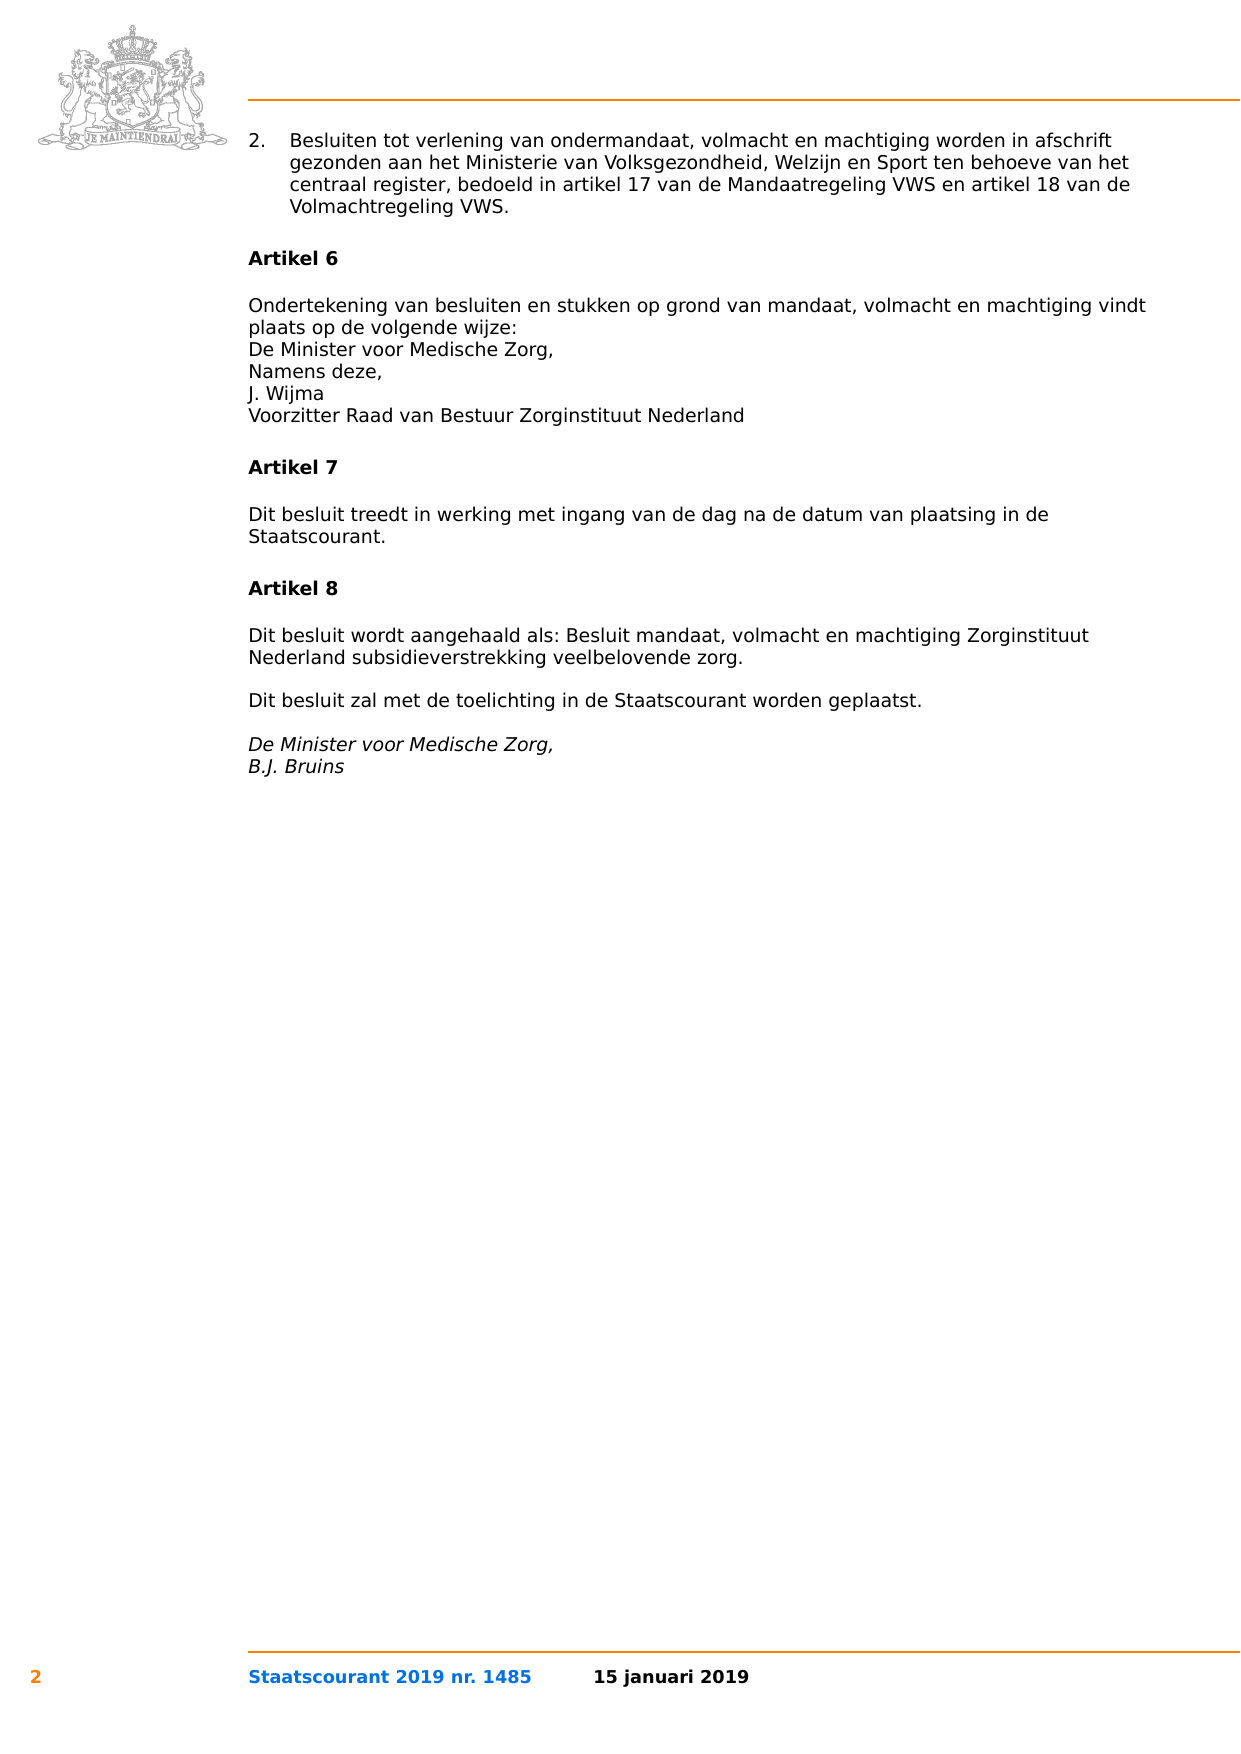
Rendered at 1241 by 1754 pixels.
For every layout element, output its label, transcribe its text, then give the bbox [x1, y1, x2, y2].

picture [38, 25, 227, 150]
subtitle Artikel 7 [248, 457, 1163, 479]
subtitle Artikel 6 [248, 248, 1163, 270]
text De Minister voor Medische Zorg, B.J. Bruins [248, 734, 1163, 778]
text Dit besluit wordt aangehaald als: Besluit mandaat, volmacht en machtiging Zorginstituut Nederland subsidieverstrekking veelbelovende zorg. [248, 624, 1163, 668]
subtitle Artikel 8 [248, 578, 1163, 599]
text Dit besluit zal met de toelichting in de Staatscourant worden geplaatst. [248, 690, 1163, 712]
text Namens deze, [248, 361, 1163, 383]
text Voorzitter Raad van Bestuur Zorginstituut Nederland [248, 405, 1163, 427]
text Ondertekening van besluiten en stukken op grond van mandaat, volmacht en machtiging vindt plaats op de volgende wijze: [248, 295, 1163, 339]
text De Minister voor Medische Zorg, [248, 339, 1163, 361]
text Dit besluit treedt in werking met ingang van de dag na de datum van plaatsing in de Staatscourant. [248, 504, 1163, 548]
text 2. Besluiten tot verlening van ondermandaat, volmacht en machtiging worden in afschrift gezonden aan het Ministerie van Volksgezondheid, Welzijn en Sport ten behoeve van het centraal register, bedoeld in artikel 17 van de Mandaatregeling VWS en artikel 18 van de Volmachtregeling VWS. [248, 130, 1163, 218]
text J. Wijma [248, 383, 1163, 405]
